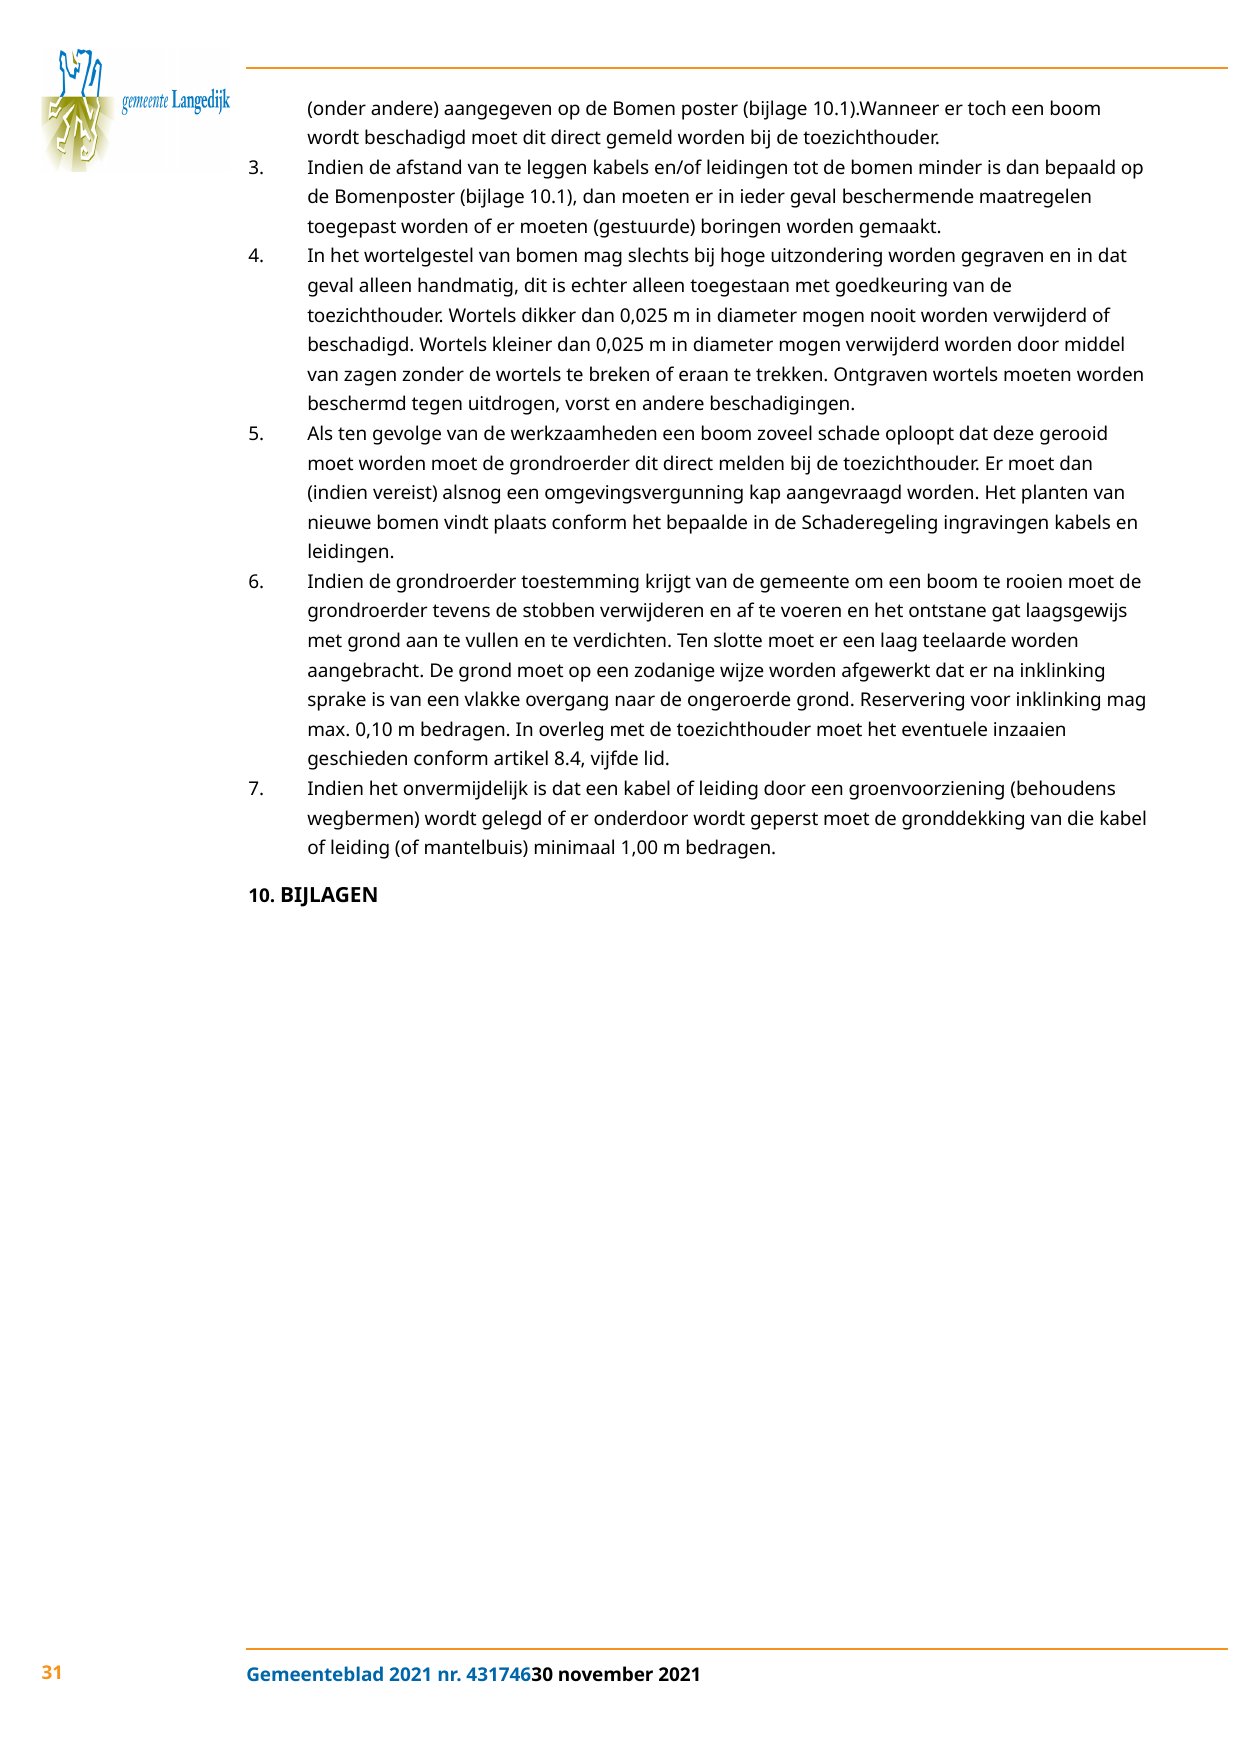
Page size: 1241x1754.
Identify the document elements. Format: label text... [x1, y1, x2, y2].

list (onder andere) aangegeven op de Bomen poster (bijlage 10.1).Wanneer er toch een boom wordt beschadigd moet dit direct gemeld worden bij de toezichthouder. [248, 95, 1152, 150]
list In het wortelgestel van bomen mag slechts bij hoge uitzondering worden gegraven en in dat geval alleen handmatig, dit is echter alleen toegestaan met goedkeuring van de toezichthouder. Wortels dikker dan 0,025 m in diameter mogen nooit worden verwijderd of beschadigd. Wortels kleiner dan 0,025 m in diameter mogen verwijderd worden door middel van zagen zonder de wortels te breken of eraan te trekken. Ontgraven wortels moeten worden beschermd tegen uitdrogen, vorst en andere beschadigingen. [248, 243, 1152, 416]
list Indien het onvermijdelijk is dat een kabel of leiding door een groenvoorziening (behoudens wegbermen) wordt gelegd of er onderdoor wordt geperst moet de gronddekking van die kabel of leiding (of mantelbuis) minimaal 1,00 m bedragen. [248, 775, 1152, 860]
text 10. BIJLAGEN [248, 880, 1152, 908]
list Indien de afstand van te leggen kabels en/of leidingen tot de bomen minder is dan bepaald op de Bomenposter (bijlage 10.1), dan moeten er in ieder geval beschermende maatregelen toegepast worden of er moeten (gestuurde) boringen worden gemaakt. [248, 154, 1152, 239]
picture [41, 47, 231, 172]
list Indien de grondroerder toestemming krijgt van de gemeente om een boom te rooien moet de grondroerder tevens de stobben verwijderen en af te voeren en het ontstane gat laagsgewijs met grond aan te vullen en te verdichten. Ten slotte moet er een laag teelaarde worden aangebracht. De grond moet op een zodanige wijze worden afgewerkt dat er na inklinking sprake is van een vlakke overgang naar de ongeroerde grond. Reservering voor inklinking mag max. 0,10 m bedragen. In overleg met de toezichthouder moet het eventuele inzaaien geschieden conform artikel 8.4, vijfde lid. [248, 568, 1152, 771]
list Als ten gevolge van de werkzaamheden een boom zoveel schade oploopt dat deze gerooid moet worden moet de grondroerder dit direct melden bij de toezichthouder. Er moet dan (indien vereist) alsnog een omgevingsvergunning kap aangevraagd worden. Het planten van nieuwe bomen vindt plaats conform het bepaalde in de Schaderegeling ingravingen kabels en leidingen. [248, 420, 1152, 564]
